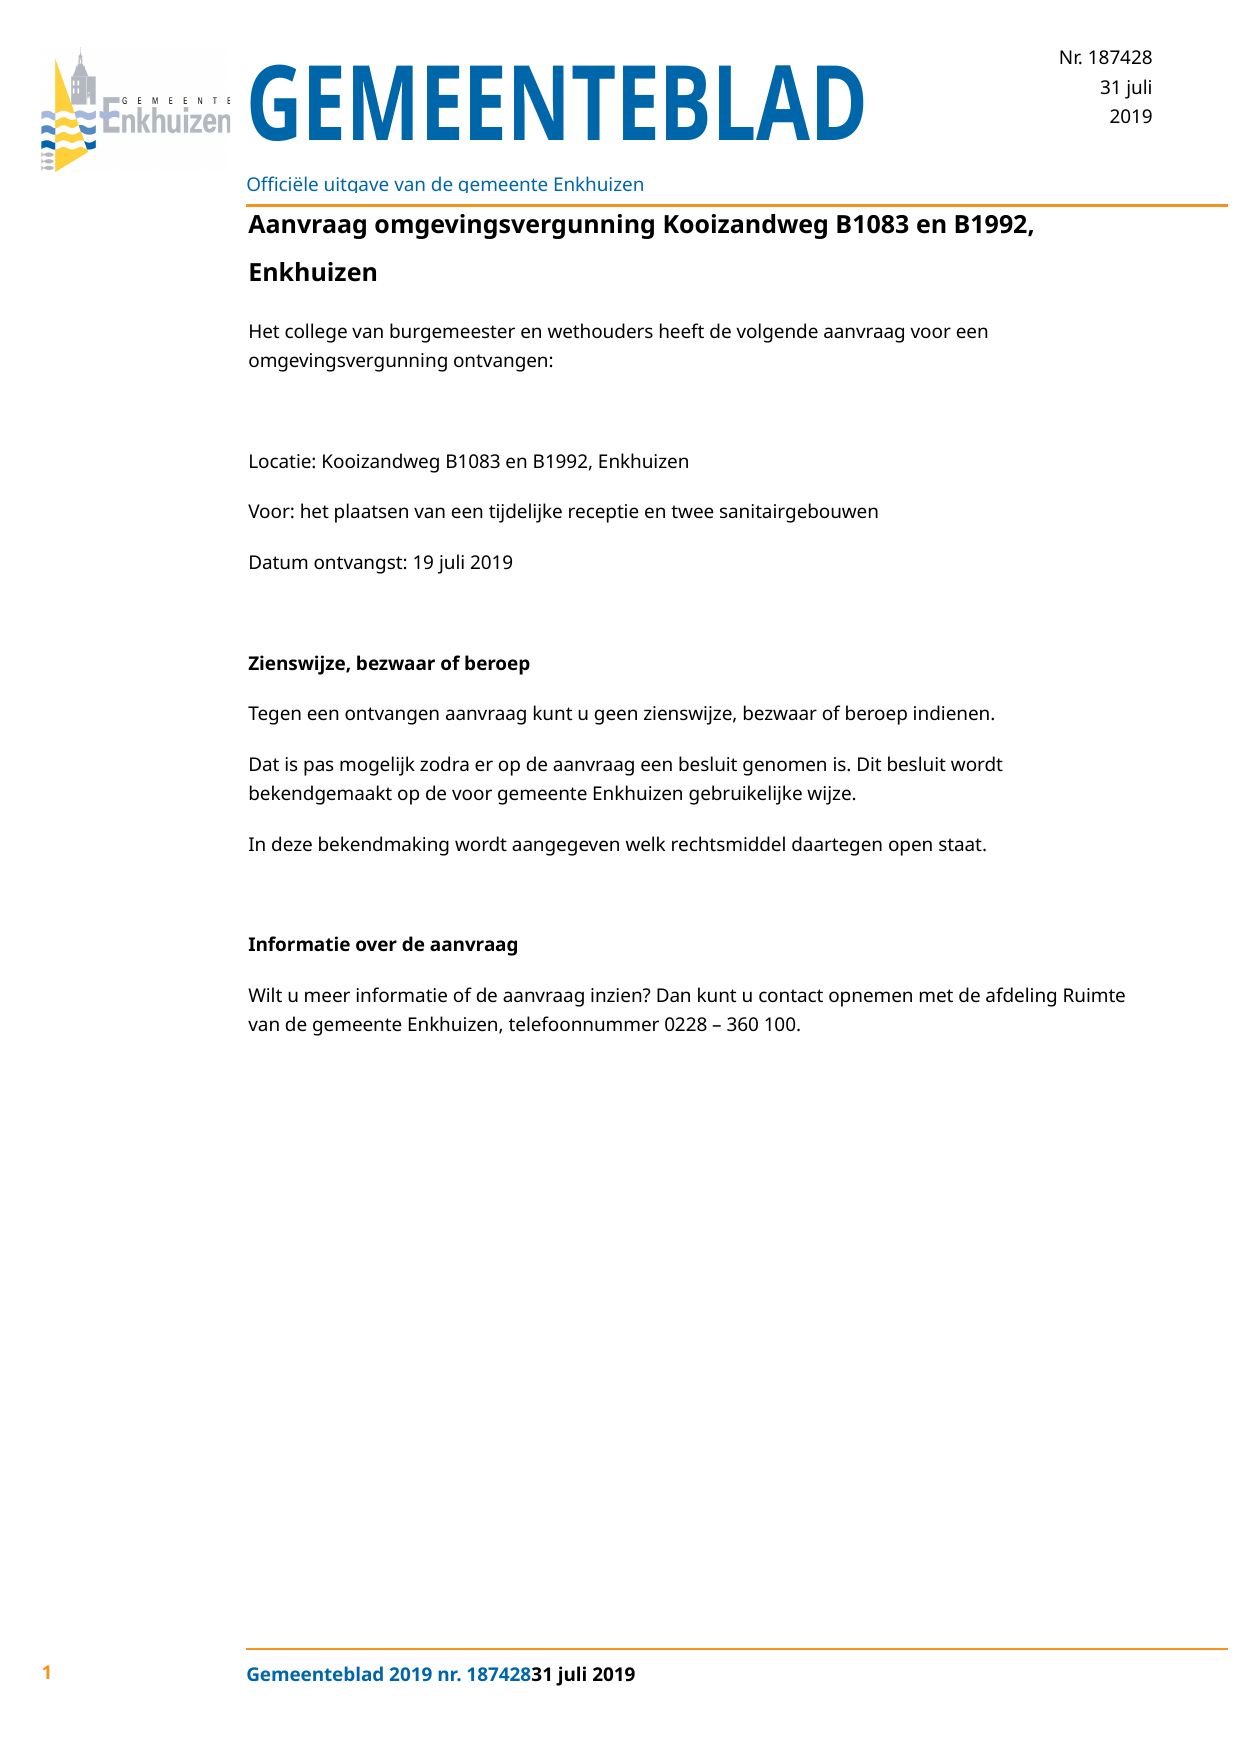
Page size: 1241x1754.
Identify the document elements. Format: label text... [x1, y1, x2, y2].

text Zienswijze, bezwaar of beroep [248, 650, 1152, 676]
text Aanvraag omgevingsvergunning Kooizandweg B1083 en B1992, Enkhuizen [248, 207, 1152, 288]
text Datum ontvangst: 19 juli 2019 [248, 549, 1152, 575]
text Dat is pas mogelijk zodra er op de aanvraag een besluit genomen is. Dit besluit wordt bekendgemaakt op de voor gemeente Enkhuizen gebruikelijke wijze. [248, 751, 1152, 806]
text Locatie: Kooizandweg B1083 en B1992, Enkhuizen [248, 448, 1152, 474]
text Tegen een ontvangen aanvraag kunt u geen zienswijze, bezwaar of beroep indienen. [248, 700, 1152, 726]
text Wilt u meer informatie of de aanvraag inzien? Dan kunt u contact opnemen met de afdeling Ruimte van de gemeente Enkhuizen, telefoonnummer 0228 – 360 100. [248, 982, 1152, 1037]
text Voor: het plaatsen van een tijdelijke receptie en twee sanitairgebouwen [248, 499, 1152, 524]
text In deze bekendmaking wordt aangegeven welk rechtsmiddel daartegen open staat. [248, 831, 1152, 857]
picture [41, 47, 231, 172]
text Het college van burgemeester en wethouders heeft de volgende aanvraag voor een omgevingsvergunning ontvangen: [248, 318, 1152, 373]
text Informatie over de aanvraag [248, 932, 1152, 957]
